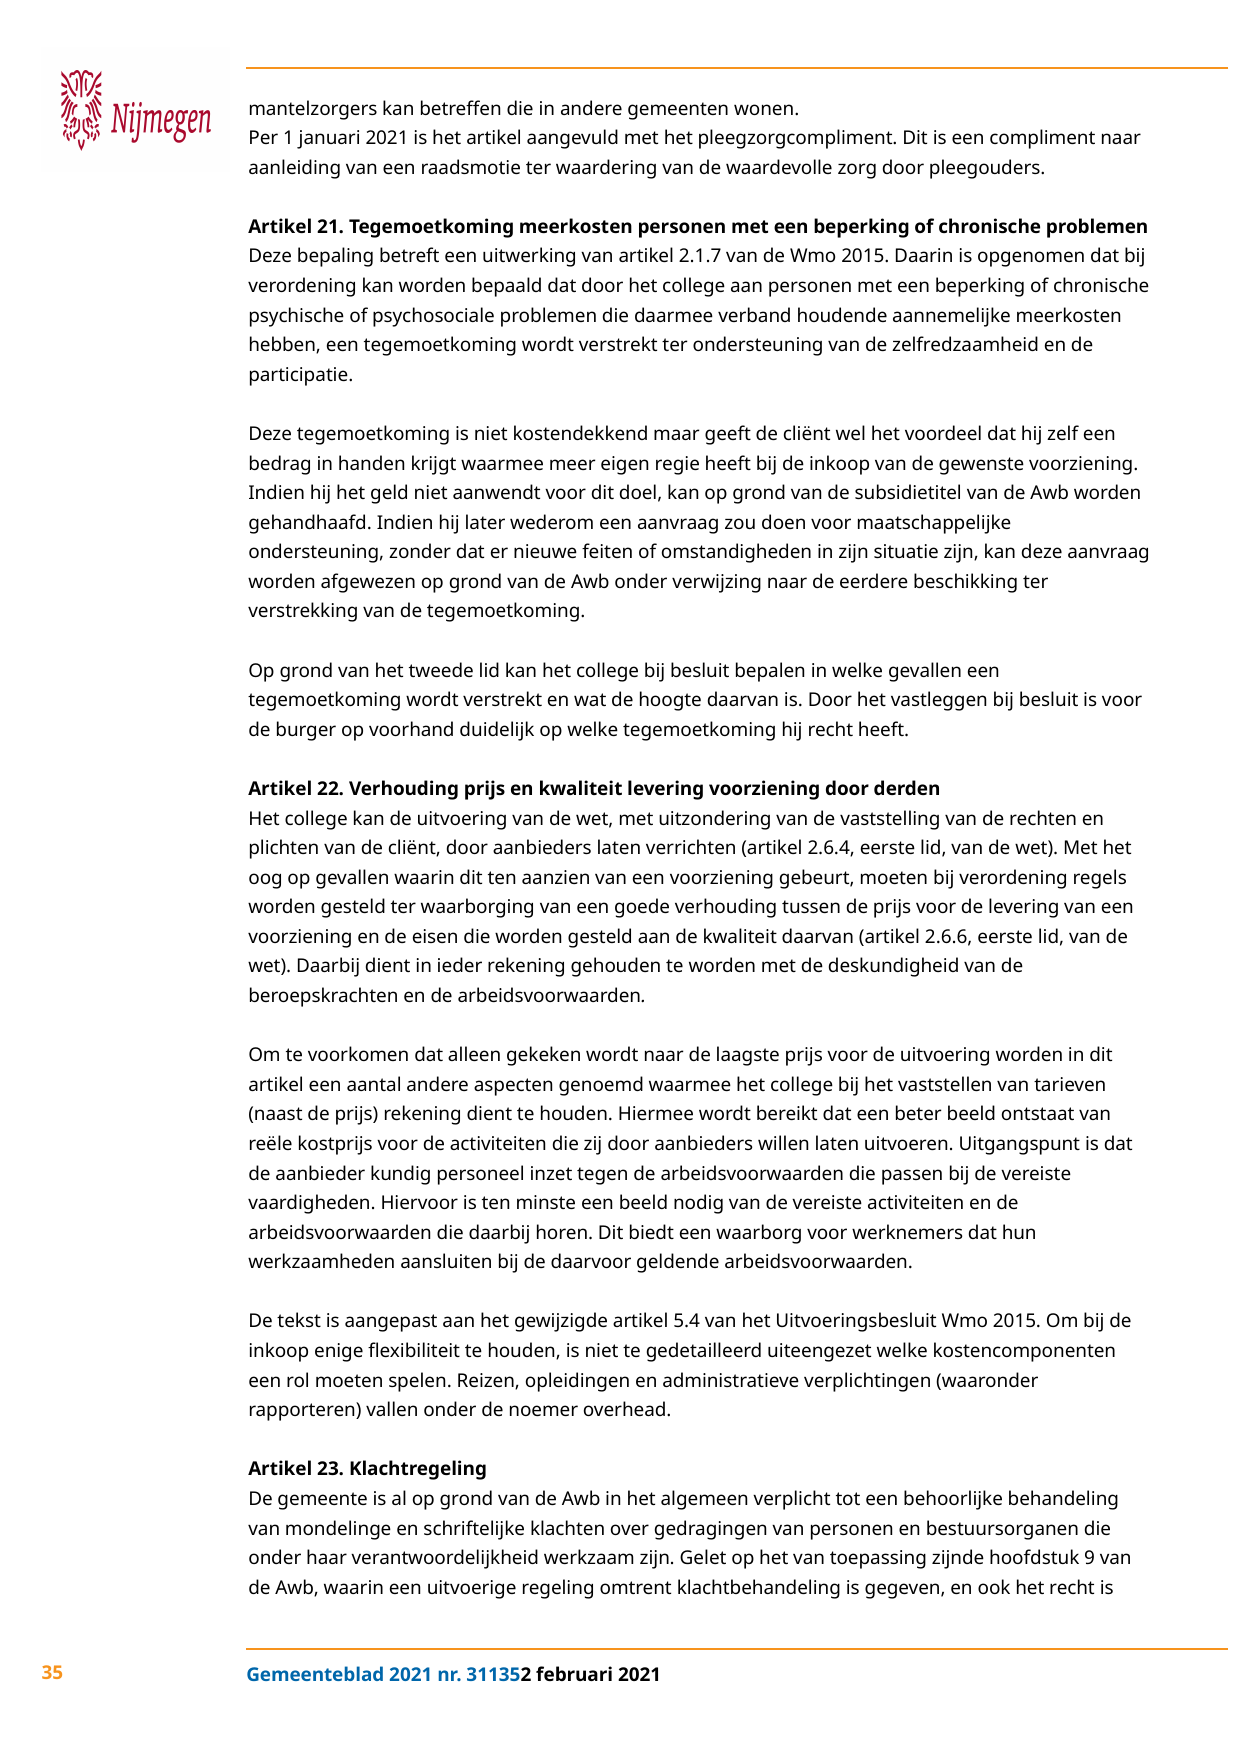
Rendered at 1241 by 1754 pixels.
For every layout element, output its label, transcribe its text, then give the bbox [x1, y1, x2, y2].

text Op grond van het tweede lid kan het college bij besluit bepalen in welke gevallen een tegemoetkoming wordt verstrekt en wat de hoogte daarvan is. Door het vastleggen bij besluit is voor de burger op voorhand duidelijk op welke tegemoetkoming hij recht heeft. [248, 657, 1152, 742]
picture [41, 47, 231, 172]
text Per 1 januari 2021 is het artikel aangevuld met het pleegzorgcompliment. Dit is een compliment naar aanleiding van een raadsmotie ter waardering van de waardevolle zorg door pleegouders. [248, 124, 1152, 180]
text Artikel 21. Tegemoetkoming meerkosten personen met een beperking of chronische problemen [248, 213, 1152, 239]
text Het college kan de uitvoering van de wet, met uitzondering van de vaststelling van de rechten en plichten van de cliënt, door aanbieders laten verrichten (artikel 2.6.4, eerste lid, van de wet). Met het oog op gevallen waarin dit ten aanzien van een voorziening gebeurt, moeten bij verordening regels worden gesteld ter waarborging van een goede verhouding tussen de prijs voor de levering van een voorziening en de eisen die worden gesteld aan de kwaliteit daarvan (artikel 2.6.6, eerste lid, van de wet). Daarbij dient in ieder rekening gehouden te worden met de deskundigheid van de beroepskrachten en de arbeidsvoorwaarden. [248, 805, 1152, 1008]
text Artikel 22. Verhouding prijs en kwaliteit levering voorziening door derden [248, 775, 1152, 801]
text Om te voorkomen dat alleen gekeken wordt naar de laagste prijs voor de uitvoering worden in dit artikel een aantal andere aspecten genoemd waarmee het college bij het vaststellen van tarieven (naast de prijs) rekening dient te houden. Hiermee wordt bereikt dat een beter beeld ontstaat van reële kostprijs voor de activiteiten die zij door aanbieders willen laten uitvoeren. Uitgangspunt is dat de aanbieder kundig personeel inzet tegen de arbeidsvoorwaarden die passen bij de vereiste vaardigheden. Hiervoor is ten minste een beeld nodig van de vereiste activiteiten en de arbeidsvoorwaarden die daarbij horen. Dit biedt een waarborg voor werknemers dat hun werkzaamheden aansluiten bij de daarvoor geldende arbeidsvoorwaarden. [248, 1041, 1152, 1274]
text De tekst is aangepast aan het gewijzigde artikel 5.4 van het Uitvoeringsbesluit Wmo 2015. Om bij de inkoop enige flexibiliteit te houden, is niet te gedetailleerd uiteengezet welke kostencomponenten een rol moeten spelen. Reizen, opleidingen en administratieve verplichtingen (waaronder rapporteren) vallen onder de noemer overhead. [248, 1308, 1152, 1422]
text Deze bepaling betreft een uitwerking van artikel 2.1.7 van de Wmo 2015. Daarin is opgenomen dat bij verordening kan worden bepaald dat door het college aan personen met een beperking of chronische psychische of psychosociale problemen die daarmee verband houdende aannemelijke meerkosten hebben, een tegemoetkoming wordt verstrekt ter ondersteuning van de zelfredzaamheid en de participatie. [248, 243, 1152, 387]
text De gemeente is al op grond van de Awb in het algemeen verplicht tot een behoorlijke behandeling van mondelinge en schriftelijke klachten over gedragingen van personen en bestuursorganen die onder haar verantwoordelijkheid werkzaam zijn. Gelet op het van toepassing zijnde hoofdstuk 9 van de Awb, waarin een uitvoerige regeling omtrent klachtbehandeling is gegeven, en ook het recht is [248, 1485, 1152, 1600]
text Deze tegemoetkoming is niet kostendekkend maar geeft de cliënt wel het voordeel dat hij zelf een bedrag in handen krijgt waarmee meer eigen regie heeft bij de inkoop van de gewenste voorziening. Indien hij het geld niet aanwendt voor dit doel, kan op grond van de subsidietitel van de Awb worden gehandhaafd. Indien hij later wederom een aanvraag zou doen voor maatschappelijke ondersteuning, zonder dat er nieuwe feiten of omstandigheden in zijn situatie zijn, kan deze aanvraag worden afgewezen op grond van de Awb onder verwijzing naar de eerdere beschikking ter verstrekking van de tegemoetkoming. [248, 420, 1152, 623]
text Artikel 23. Klachtregeling [248, 1456, 1152, 1481]
text mantelzorgers kan betreffen die in andere gemeenten wonen. [248, 95, 1152, 121]
